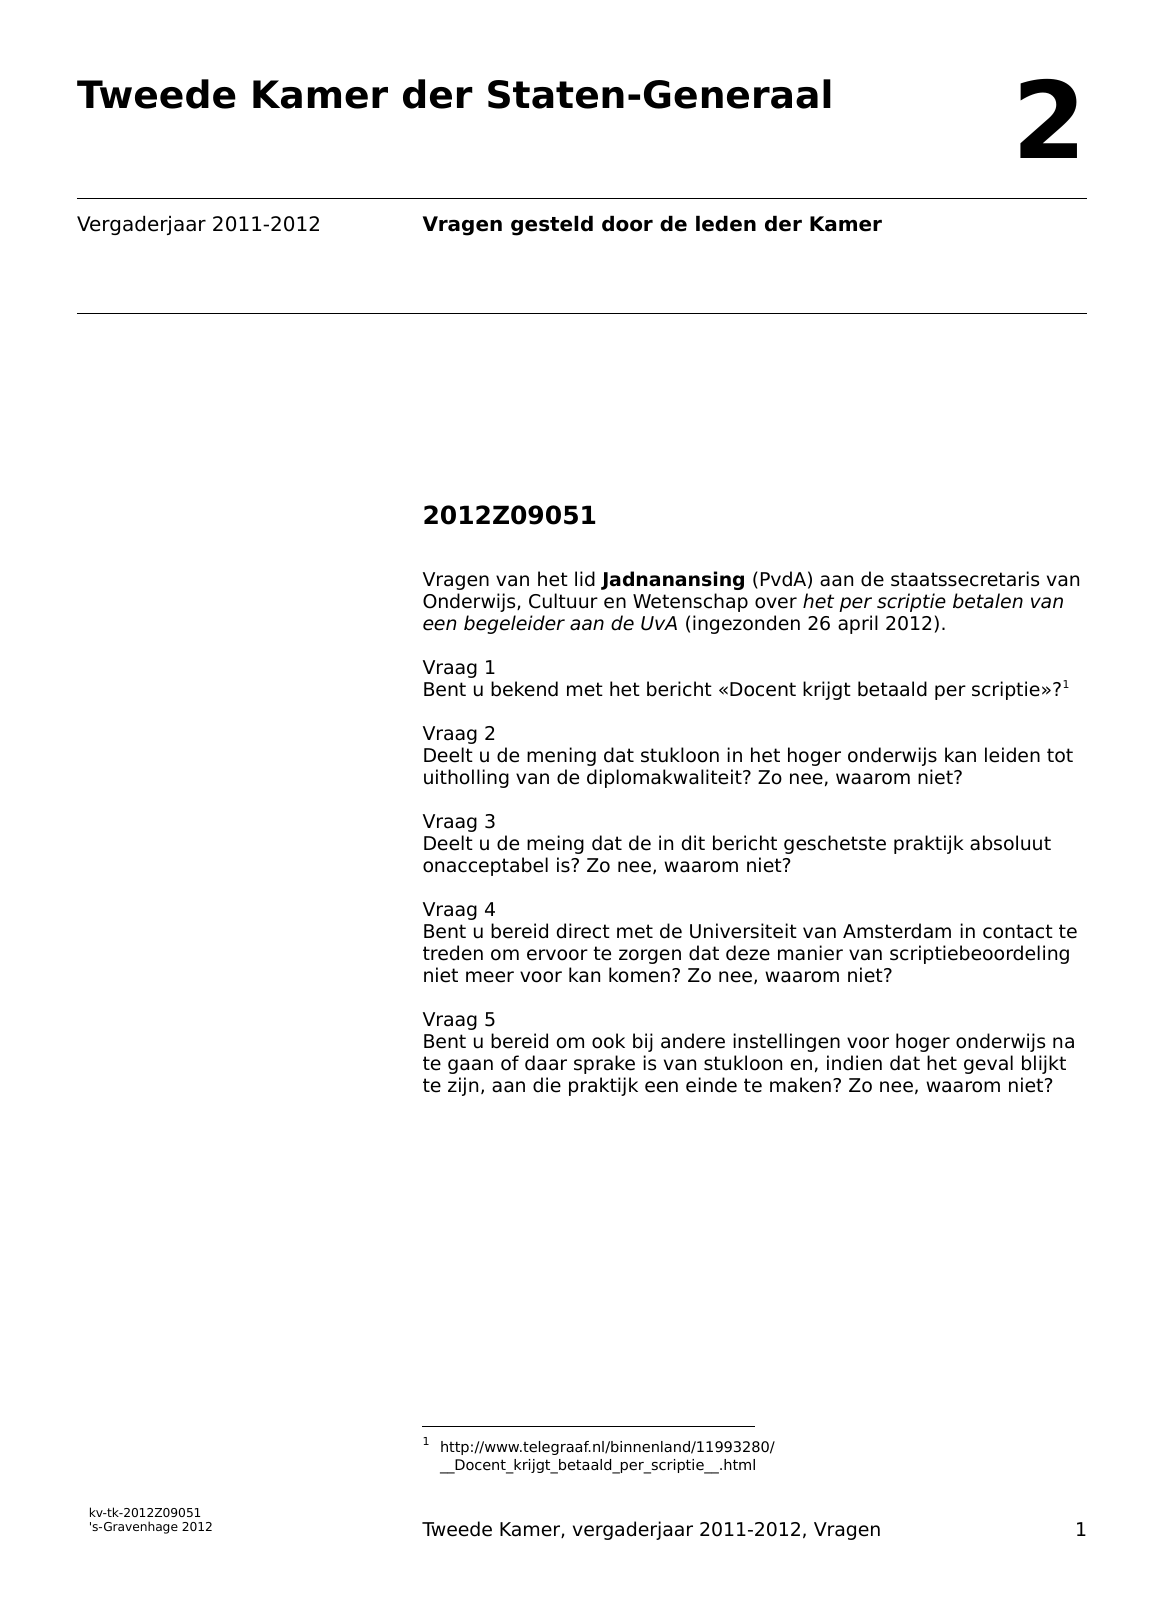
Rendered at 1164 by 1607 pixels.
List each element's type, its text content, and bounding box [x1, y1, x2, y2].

table_cell Vergaderjaar 2011-2012 [77, 199, 422, 313]
text Bent u bereid direct met de Universiteit van Amsterdam in contact te treden om ervoor te zorgen dat deze manier van scriptiebeoordeling niet meer voor kan komen? Zo nee, waarom niet? [422, 921, 1087, 987]
text Vraag 5 [422, 1009, 1087, 1031]
text Deelt u de meing dat de in dit bericht geschetste praktijk absoluut onacceptabel is? Zo nee, waarom niet? [422, 833, 1087, 877]
text 's-Gravenhage 2012 [88, 1520, 323, 1534]
table_header Tweede Kamer der Staten-Generaal [77, 59, 886, 198]
table_header 2 [886, 59, 1087, 198]
text Deelt u de mening dat stukloon in het hoger onderwijs kan leiden tot uitholling van de diplomakwaliteit? Zo nee, waarom niet? [422, 745, 1087, 789]
text Vraag 4 [422, 899, 1087, 921]
text Bent u bekend met het bericht «Docent krijgt betaald per scriptie»? [422, 679, 1087, 701]
text 2012Z09051 [422, 501, 1087, 531]
text Vraag 1 [422, 657, 1087, 679]
table_cell Vragen gesteld door de leden der Kamer [422, 199, 1087, 313]
text http://www.telegraaf.nl/binnenland/11993280/__Docent_krijgt_betaald_per_scriptie__.html [422, 1435, 1087, 1474]
text Bent u bereid om ook bij andere instellingen voor hoger onderwijs na te gaan of daar sprake is van stukloon en, indien dat het geval blijkt te zijn, aan die praktijk een einde te maken? Zo nee, waarom niet? [422, 1031, 1087, 1097]
text Vraag 2 [422, 723, 1087, 745]
text Vragen van het lid Jadnanansing (PvdA) aan de staatssecretaris van Onderwijs, Cultuur en Wetenschap over het per scriptie betalen van een begeleider aan de UvA (ingezonden 26 april 2012). [422, 569, 1087, 635]
text kv-tk-2012Z09051 [88, 1506, 323, 1520]
text Vraag 3 [422, 811, 1087, 833]
